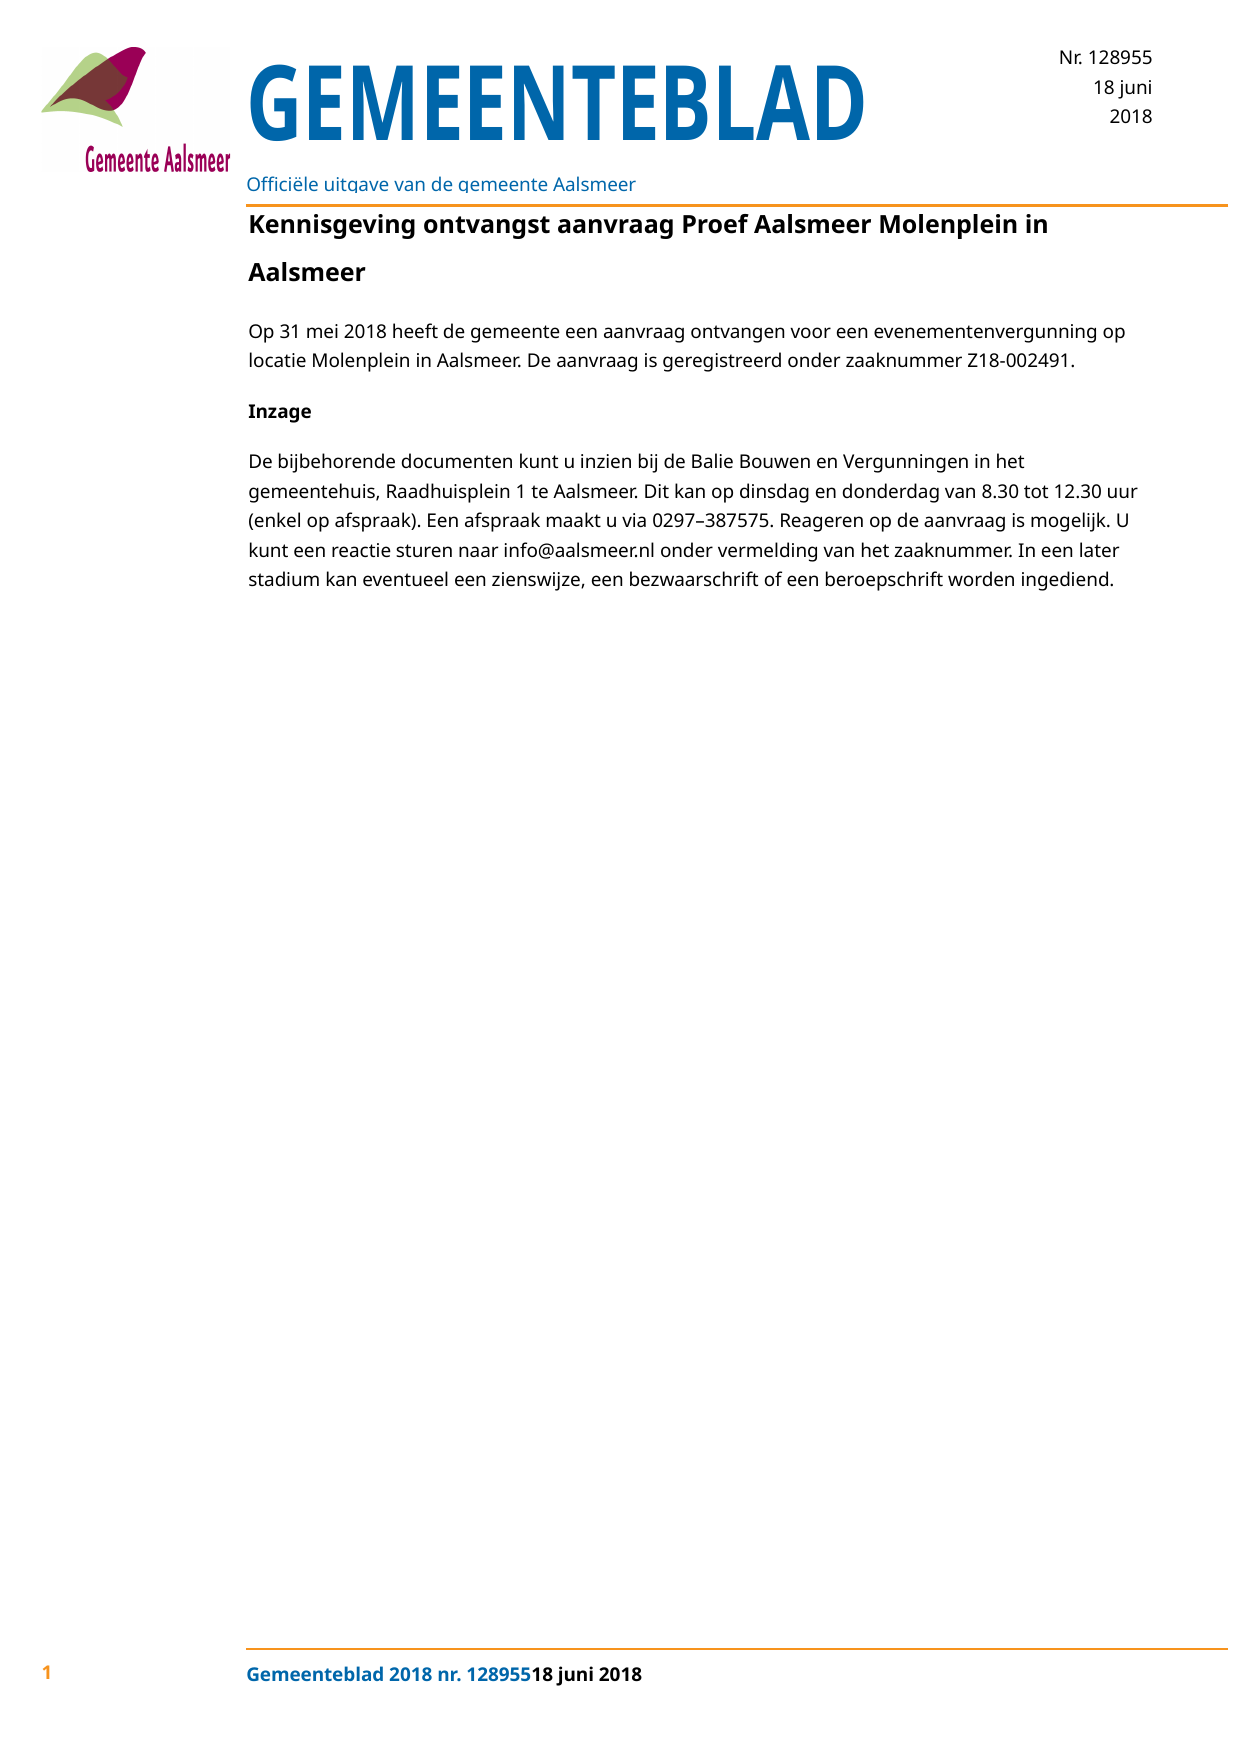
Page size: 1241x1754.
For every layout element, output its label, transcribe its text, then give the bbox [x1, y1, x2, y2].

picture [41, 47, 231, 172]
text Inzage [248, 398, 1152, 424]
text De bijbehorende documenten kunt u inzien bij de Balie Bouwen en Vergunningen in het gemeentehuis, Raadhuisplein 1 te Aalsmeer. Dit kan op dinsdag en donderdag van 8.30 tot 12.30 uur (enkel op afspraak). Een afspraak maakt u via 0297–387575. Reageren op de aanvraag is mogelijk. U kunt een reactie sturen naar info@aalsmeer.nl onder vermelding van het zaaknummer. In een later stadium kan eventueel een zienswijze, een bezwaarschrift of een beroepschrift worden ingediend. [248, 448, 1152, 592]
text Op 31 mei 2018 heeft de gemeente een aanvraag ontvangen voor een evenementenvergunning op locatie Molenplein in Aalsmeer. De aanvraag is geregistreerd onder zaaknummer Z18-002491. [248, 318, 1152, 373]
text Kennisgeving ontvangst aanvraag Proef Aalsmeer Molenplein in Aalsmeer [248, 207, 1152, 288]
